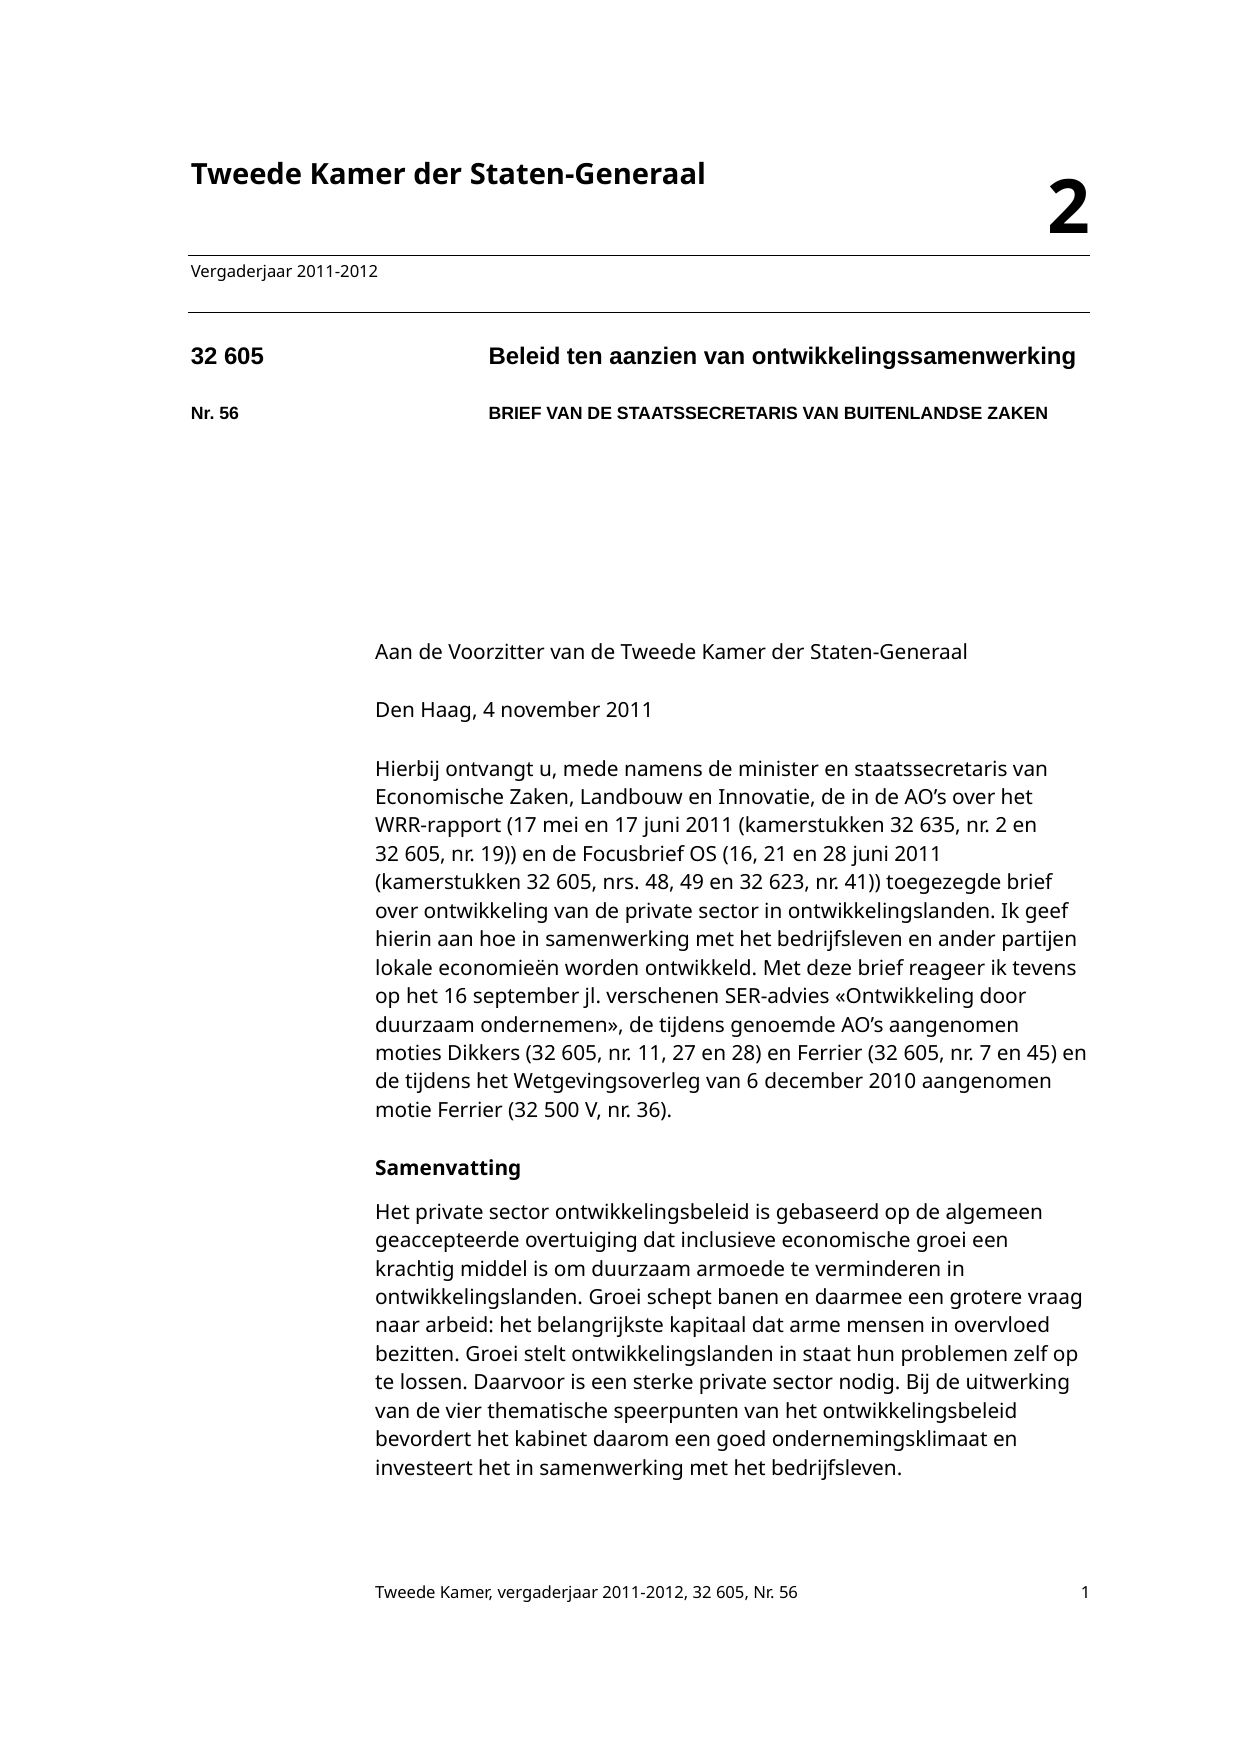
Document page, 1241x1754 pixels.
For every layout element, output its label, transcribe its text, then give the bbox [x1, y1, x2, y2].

table_header Tweede Kamer der Staten-Generaal [188, 150, 909, 255]
text Aan de Voorzitter van de Tweede Kamer der Staten-Generaal [375, 637, 1090, 665]
text Den Haag, 4 november 2011 [375, 695, 1090, 724]
text Samenvatting [375, 1153, 1090, 1182]
text Het private sector ontwikkelingsbeleid is gebaseerd op de algemeen geaccepteerde overtuiging dat inclusieve economische groei een krachtig middel is om duurzaam armoede te verminderen in ontwikkelingslanden. Groei schept banen en daarmee een grotere vraag naar arbeid: het belangrijkste kapitaal dat arme mensen in overvloed bezitten. Groei stelt ontwikkelingslanden in staat hun problemen zelf op te lossen. Daarvoor is een sterke private sector nodig. Bij de uitwerking van de vier thematische speerpunten van het ontwikkelingsbeleid bevordert het kabinet daarom een goed ondernemingsklimaat en investeert het in samenwerking met het bedrijfsleven. [375, 1197, 1090, 1481]
table_cell 32 605 [188, 339, 485, 399]
table_cell [188, 313, 485, 339]
table_header 2 [910, 150, 1090, 255]
text Hierbij ontvangt u, mede namens de minister en staatssecretaris van Economische Zaken, Landbouw en Innovatie, de in de AO’s over het WRR-rapport (17 mei en 17 juni 2011 (kamerstukken 32 635, nr. 2 en 32 605, nr. 19)) en de Focusbrief OS (16, 21 en 28 juni 2011 (kamerstukken 32 605, nrs. 48, 49 en 32 623, nr. 41)) toegezegde brief over ontwikkeling van de private sector in ontwikkelingslanden. Ik geef hierin aan hoe in samenwerking met het bedrijfsleven en ander partijen lokale economieën worden ontwikkeld. Met deze brief reageer ik tevens op het 16 september jl. verschenen SER-advies «Ontwikkeling door duurzaam ondernemen», de tijdens genoemde AO’s aangenomen moties Dikkers (32 605, nr. 11, 27 en 28) en Ferrier (32 605, nr. 7 en 45) en de tijdens het Wetgevingsoverleg van 6 december 2010 aangenomen motie Ferrier (32 500 V, nr. 36). [375, 754, 1090, 1123]
table_cell [485, 256, 1090, 312]
table_cell Beleid ten aanzien van ontwikkelingssamenwerking [485, 339, 1090, 399]
table_cell Vergaderjaar 2011-2012 [188, 256, 485, 312]
table_cell Nr. 56 [188, 399, 485, 518]
table_cell BRIEF VAN DE STAATSSECRETARIS VAN BUITENLANDSE ZAKEN [485, 399, 1090, 518]
table_cell [485, 313, 1090, 339]
